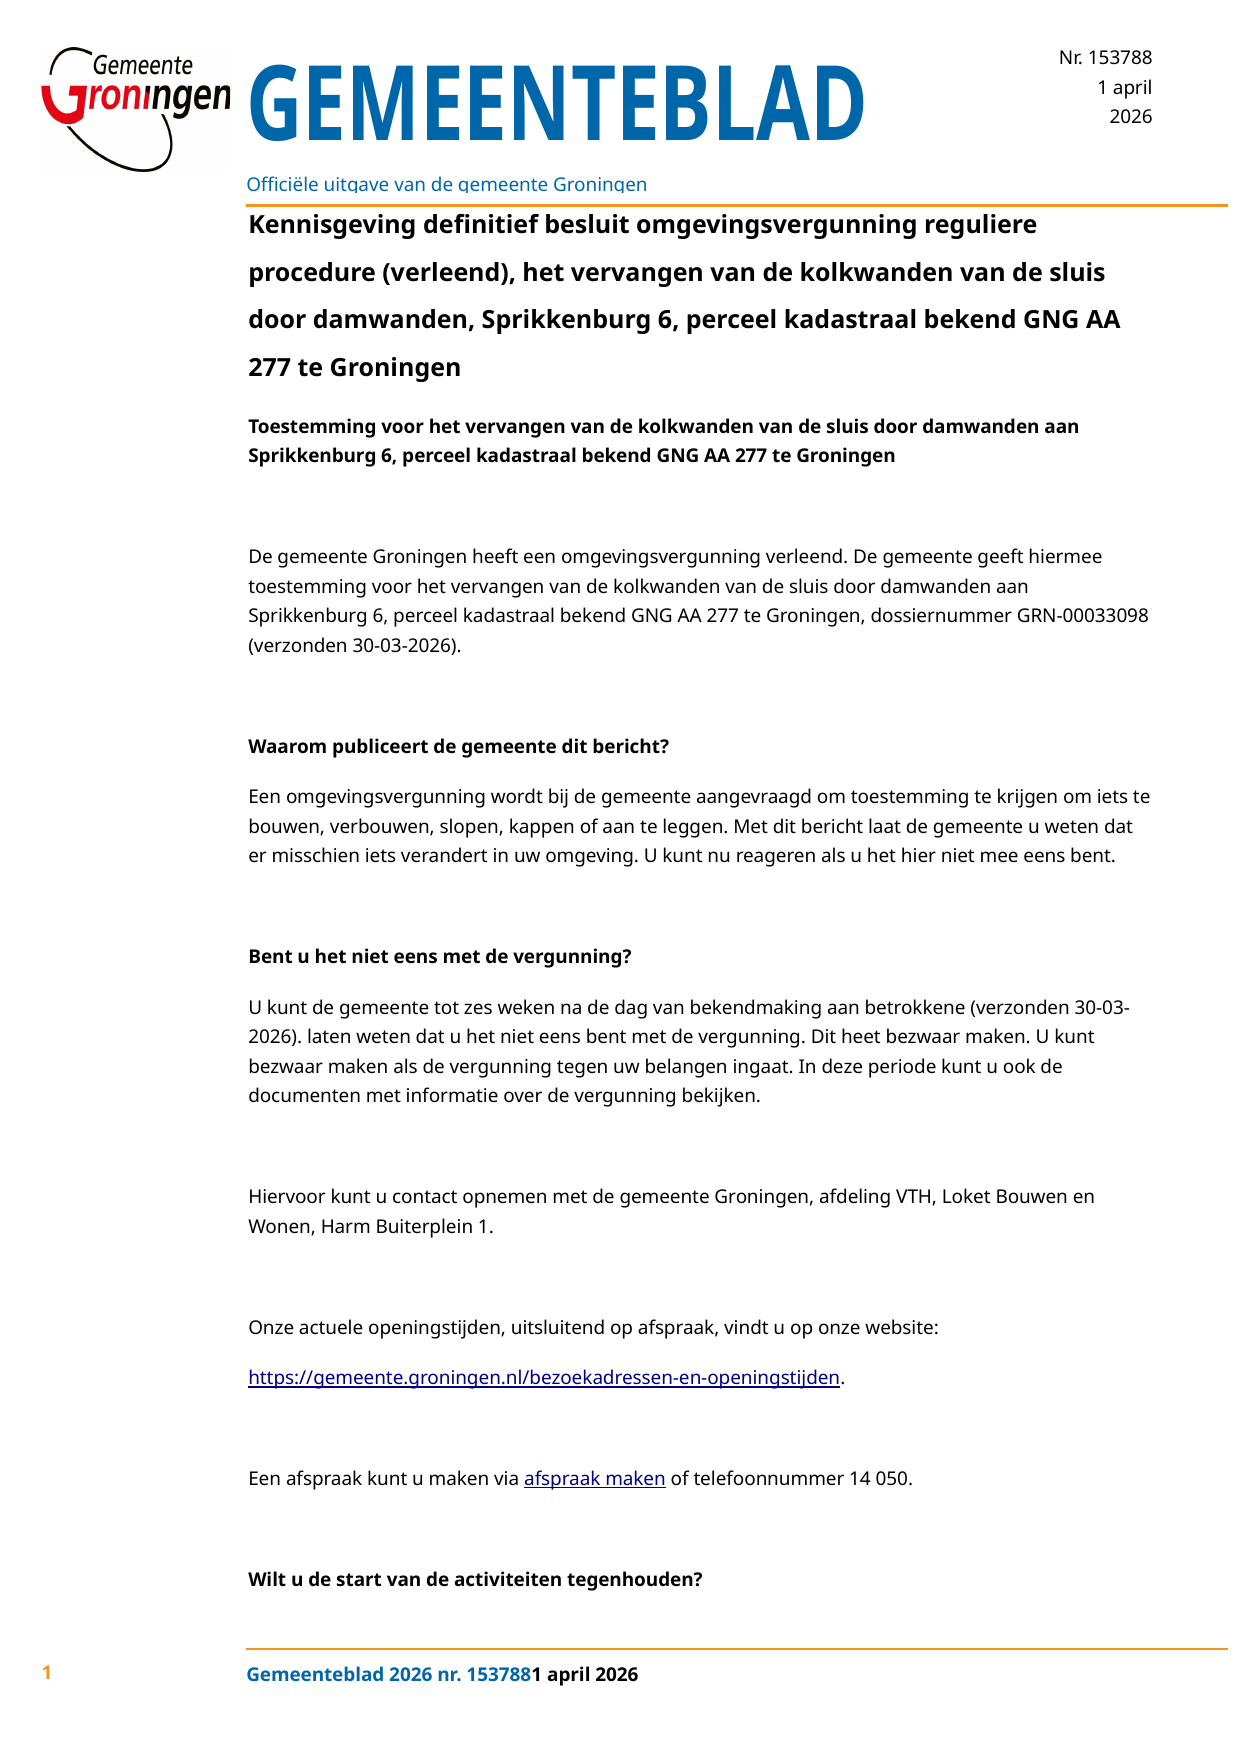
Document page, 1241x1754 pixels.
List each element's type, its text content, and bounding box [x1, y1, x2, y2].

text Wilt u de start van de activiteiten tegenhouden? [248, 1566, 1152, 1592]
text Waarom publiceert de gemeente dit bericht? [248, 733, 1152, 759]
text Bent u het niet eens met de vergunning? [248, 943, 1152, 969]
text Onze actuele openingstijden, uitsluitend op afspraak, vindt u op onze website: [248, 1314, 1152, 1340]
text Een omgevingsvergunning wordt bij de gemeente aangevraagd om toestemming te krijgen om iets te bouwen, verbouwen, slopen, kappen of aan te leggen. Met dit bericht laat de gemeente u weten dat er misschien iets verandert in uw omgeving. U kunt nu reageren als u het hier niet mee eens bent. [248, 783, 1152, 868]
picture [41, 47, 231, 172]
text https://gemeente.groningen.nl/bezoekadressen-en-openingstijden. [248, 1364, 1152, 1390]
text Toestemming voor het vervangen van de kolkwanden van de sluis door damwanden aan Sprikkenburg 6, perceel kadastraal bekend GNG AA 277 te Groningen [248, 413, 1152, 468]
text Kennisgeving definitief besluit omgevingsvergunning reguliere procedure (verleend), het vervangen van de kolkwanden van de sluis door damwanden, Sprikkenburg 6, perceel kadastraal bekend GNG AA 277 te Groningen [248, 207, 1152, 384]
text Een afspraak kunt u maken via afspraak maken of telefoonnummer 14 050. [248, 1465, 1152, 1491]
text Hiervoor kunt u contact opnemen met de gemeente Groningen, afdeling VTH, Loket Bouwen en Wonen, Harm Buiterplein 1. [248, 1183, 1152, 1239]
text U kunt de gemeente tot zes weken na de dag van bekendmaking aan betrokkene (verzonden 30-03-2026). laten weten dat u het niet eens bent met de vergunning. Dit heet bezwaar maken. U kunt bezwaar maken als de vergunning tegen uw belangen ingaat. In deze periode kunt u ook de documenten met informatie over de vergunning bekijken. [248, 994, 1152, 1108]
text De gemeente Groningen heeft een omgevingsvergunning verleend. De gemeente geeft hiermee toestemming voor het vervangen van de kolkwanden van de sluis door damwanden aan Sprikkenburg 6, perceel kadastraal bekend GNG AA 277 te Groningen, dossiernummer GRN-00033098 (verzonden 30-03-2026). [248, 543, 1152, 658]
